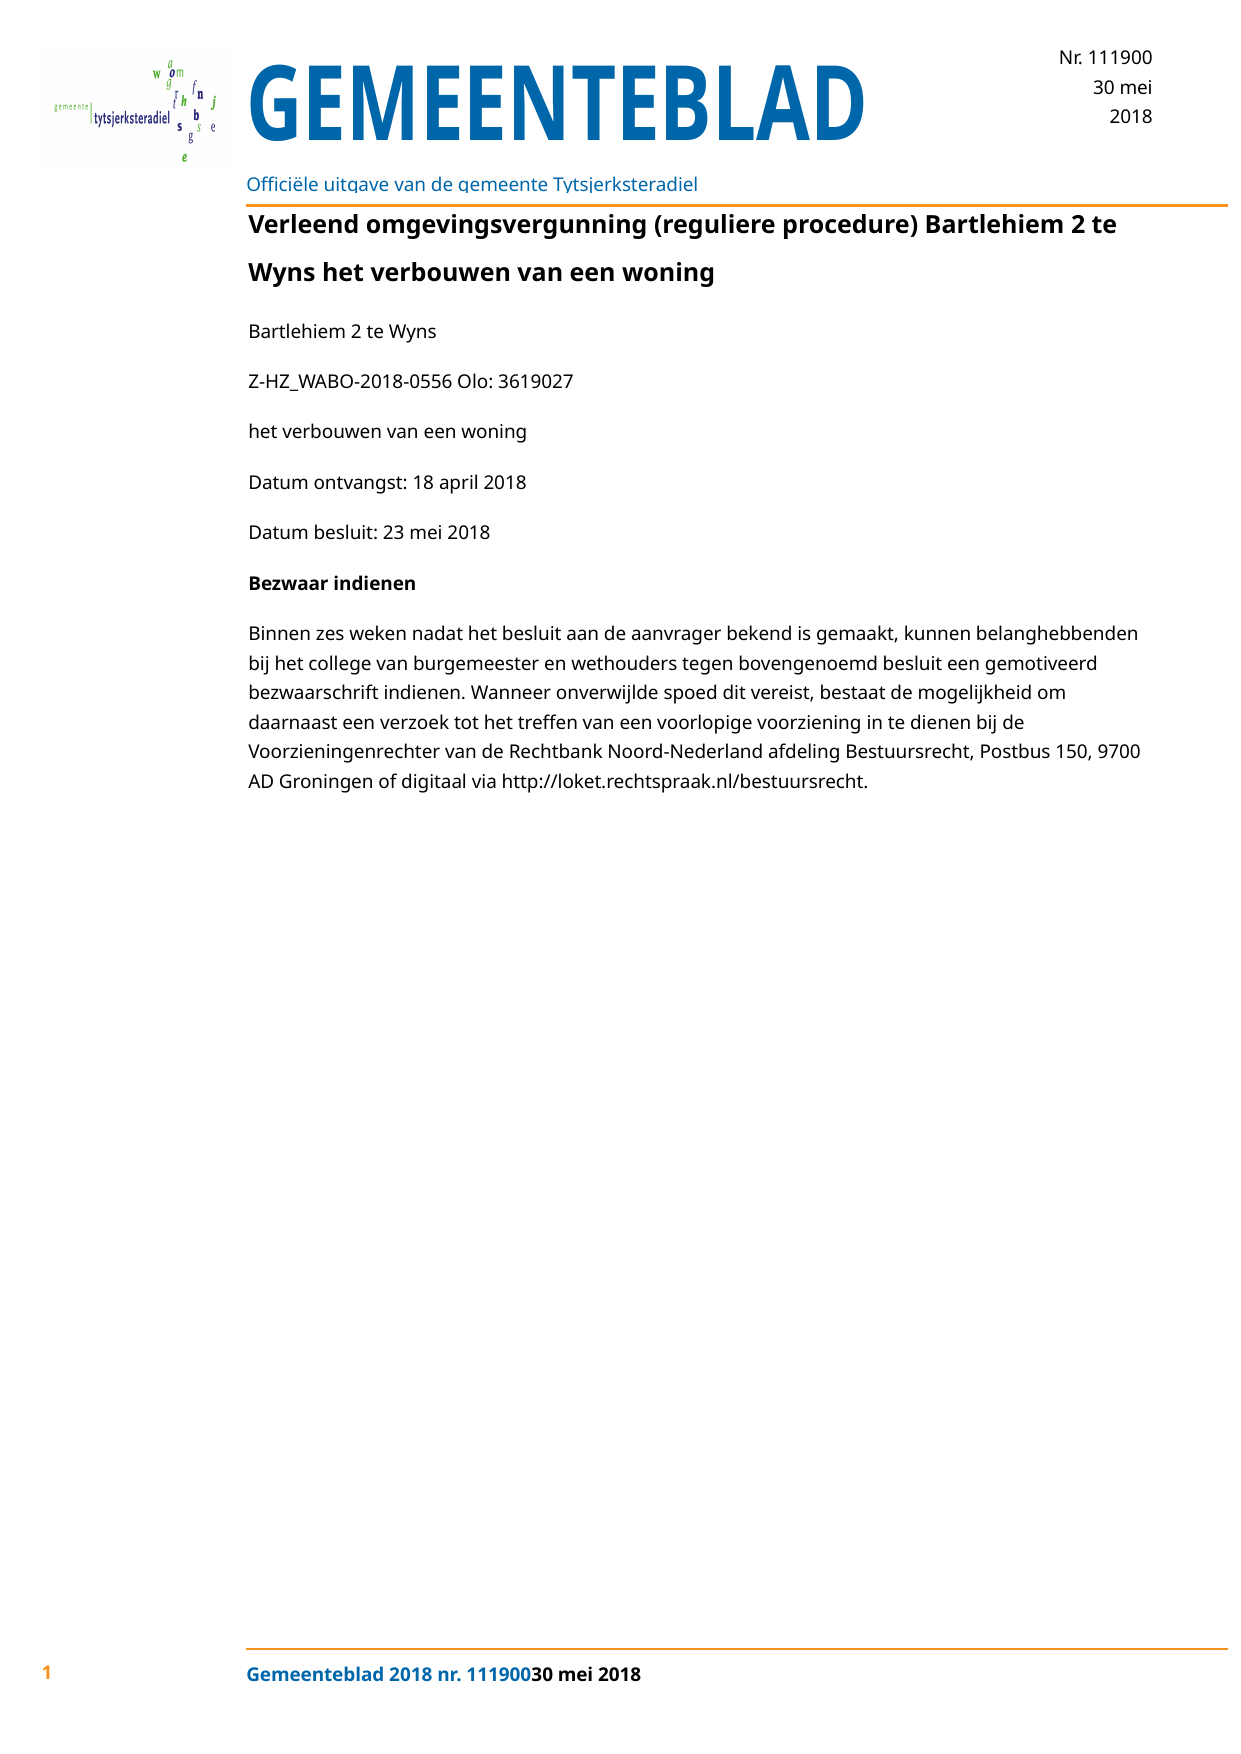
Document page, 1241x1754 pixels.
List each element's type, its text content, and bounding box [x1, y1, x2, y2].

text Verleend omgevingsvergunning (reguliere procedure) Bartlehiem 2 te Wyns het verbouwen van een woning [248, 207, 1152, 288]
text het verbouwen van een woning [248, 419, 1152, 444]
text Datum ontvangst: 18 april 2018 [248, 469, 1152, 495]
text Bezwaar indienen [248, 570, 1152, 596]
text Z-HZ_WABO-2018-0556 Olo: 3619027 [248, 368, 1152, 394]
picture [41, 47, 231, 172]
text Binnen zes weken nadat het besluit aan de aanvrager bekend is gemaakt, kunnen belanghebbenden bij het college van burgemeester en wethouders tegen bovengenoemd besluit een gemotiveerd bezwaarschrift indienen. Wanneer onverwijlde spoed dit vereist, bestaat de mogelijkheid om daarnaast een verzoek tot het treffen van een voorlopige voorziening in te dienen bij de Voorzieningenrechter van de Rechtbank Noord-Nederland afdeling Bestuursrecht, Postbus 150, 9700 AD Groningen of digitaal via http://loket.rechtspraak.nl/bestuursrecht. [248, 620, 1152, 794]
text Bartlehiem 2 te Wyns [248, 318, 1152, 344]
text Datum besluit: 23 mei 2018 [248, 519, 1152, 545]
